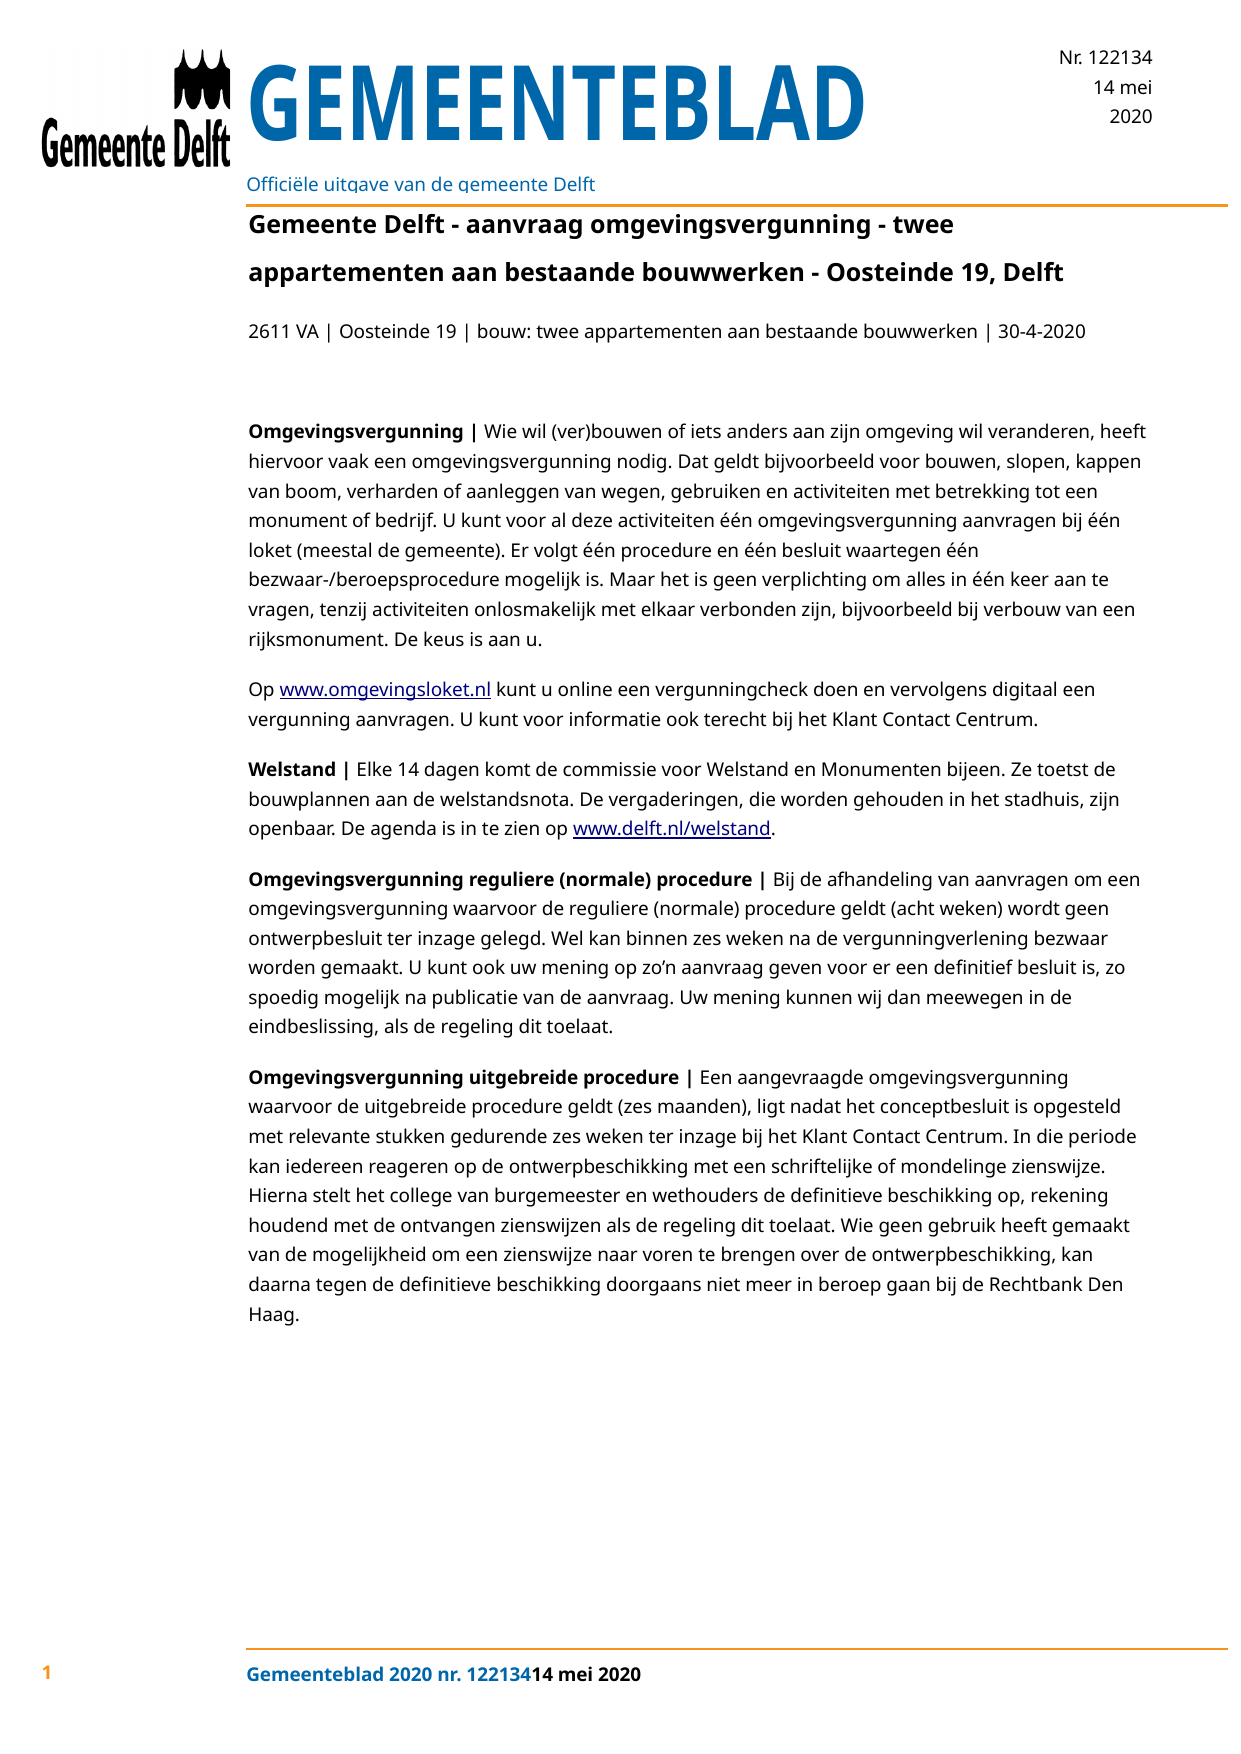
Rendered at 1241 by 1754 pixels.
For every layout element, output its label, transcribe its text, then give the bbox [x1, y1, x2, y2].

text Welstand | Elke 14 dagen komt de commissie voor Welstand en Monumenten bijeen. Ze toetst de bouwplannen aan de welstandsnota. De vergaderingen, die worden gehouden in het stadhuis, zijn openbaar. De agenda is in te zien op www.delft.nl/welstand. [248, 756, 1152, 841]
picture [41, 47, 231, 172]
text 2611 VA | Oosteinde 19 | bouw: twee appartementen aan bestaande bouwwerken | 30-4-2020 [248, 318, 1152, 344]
text Omgevingsvergunning reguliere (normale) procedure | Bij de afhandeling van aanvragen om een omgevingsvergunning waarvoor de reguliere (normale) procedure geldt (acht weken) wordt geen ontwerpbesluit ter inzage gelegd. Wel kan binnen zes weken na de vergunningverlening bezwaar worden gemaakt. U kunt ook uw mening op zo’n aanvraag geven voor er een definitief besluit is, zo spoedig mogelijk na publicatie van de aanvraag. Uw mening kunnen wij dan meewegen in de eindbeslissing, als de regeling dit toelaat. [248, 866, 1152, 1039]
text Omgevingsvergunning uitgebreide procedure | Een aangevraagde omgevingsvergunning waarvoor de uitgebreide procedure geldt (zes maanden), ligt nadat het conceptbesluit is opgesteld met relevante stukken gedurende zes weken ter inzage bij het Klant Contact Centrum. In die periode kan iedereen reageren op de ontwerpbeschikking met een schriftelijke of mondelinge zienswijze. Hierna stelt het college van burgemeester en wethouders de definitieve beschikking op, rekening houdend met de ontvangen zienswijzen als de regeling dit toelaat. Wie geen gebruik heeft gemaakt van de mogelijkheid om een zienswijze naar voren te brengen over de ontwerpbeschikking, kan daarna tegen de definitieve beschikking doorgaans niet meer in beroep gaan bij de Rechtbank Den Haag. [248, 1064, 1152, 1327]
text Op www.omgevingsloket.nl kunt u online een vergunningcheck doen en vervolgens digitaal een vergunning aanvragen. U kunt voor informatie ook terecht bij het Klant Contact Centrum. [248, 676, 1152, 732]
text Gemeente Delft - aanvraag omgevingsvergunning - twee appartementen aan bestaande bouwwerken - Oosteinde 19, Delft [248, 207, 1152, 288]
text Omgevingsvergunning | Wie wil (ver)bouwen of iets anders aan zijn omgeving wil veranderen, heeft hiervoor vaak een omgevingsvergunning nodig. Dat geldt bijvoorbeeld voor bouwen, slopen, kappen van boom, verharden of aanleggen van wegen, gebruiken en activiteiten met betrekking tot een monument of bedrijf. U kunt voor al deze activiteiten één omgevingsvergunning aanvragen bij één loket (meestal de gemeente). Er volgt één procedure en één besluit waartegen één bezwaar-/beroepsprocedure mogelijk is. Maar het is geen verplichting om alles in één keer aan te vragen, tenzij activiteiten onlosmakelijk met elkaar verbonden zijn, bijvoorbeeld bij verbouw van een rijksmonument. De keus is aan u. [248, 419, 1152, 652]
